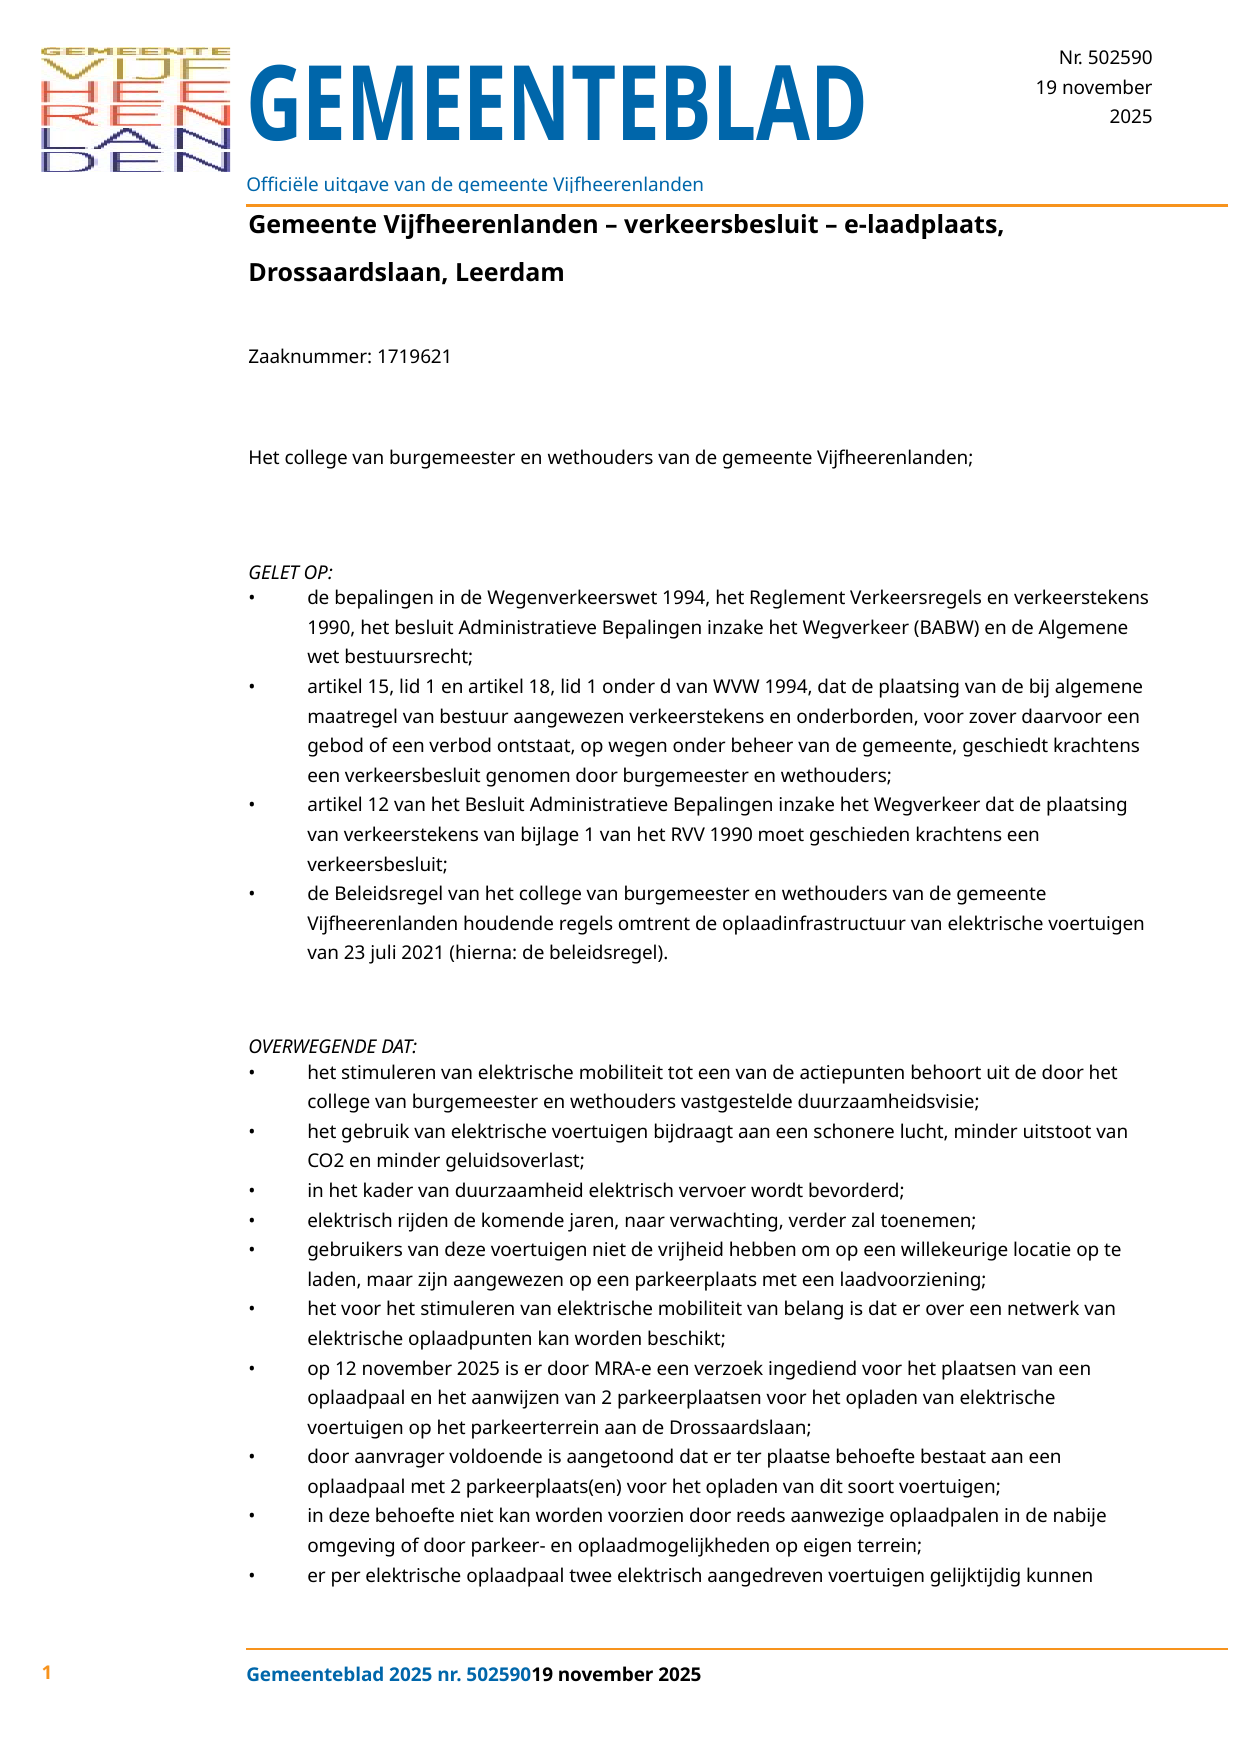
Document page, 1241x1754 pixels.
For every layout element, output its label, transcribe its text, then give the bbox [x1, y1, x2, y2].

list in het kader van duurzaamheid elektrisch vervoer wordt bevorderd; [248, 1177, 1152, 1203]
text OVERWEGENDE DAT: [248, 1033, 1152, 1059]
list het stimuleren van elektrische mobiliteit tot een van de actiepunten behoort uit de door het college van burgemeester en wethouders vastgestelde duurzaamheidsvisie; [248, 1059, 1152, 1114]
list door aanvrager voldoende is aangetoond dat er ter plaatse behoefte bestaat aan een oplaadpaal met 2 parkeerplaats(en) voor het opladen van dit soort voertuigen; [248, 1443, 1152, 1499]
text Het college van burgemeester en wethouders van de gemeente Vijfheerenlanden; [248, 444, 1152, 470]
list in deze behoefte niet kan worden voorzien door reeds aanwezige oplaadpalen in de nabije omgeving of door parkeer- en oplaadmogelijkheden op eigen terrein; [248, 1503, 1152, 1558]
list er per elektrische oplaadpaal twee elektrisch aangedreven voertuigen gelijktijdig kunnen [248, 1562, 1152, 1587]
picture [41, 47, 231, 172]
text Gemeente Vijfheerenlanden – verkeersbesluit – e-laadplaats, Drossaardslaan, Leerdam [248, 207, 1152, 288]
list artikel 12 van het Besluit Administratieve Bepalingen inzake het Wegverkeer dat de plaatsing van verkeerstekens van bijlage 1 van het RVV 1990 moet geschieden krachtens een verkeersbesluit; [248, 792, 1152, 877]
list gebruikers van deze voertuigen niet de vrijheid hebben om op een willekeurige locatie op te laden, maar zijn aangewezen op een parkeerplaats met een laadvoorziening; [248, 1236, 1152, 1292]
text GELET OP: [248, 559, 1152, 584]
list het gebruik van elektrische voertuigen bijdraagt aan een schonere lucht, minder uitstoot van CO2 en minder geluidsoverlast; [248, 1118, 1152, 1173]
text Zaaknummer: 1719621 [248, 344, 1152, 369]
list elektrisch rijden de komende jaren, naar verwachting, verder zal toenemen; [248, 1207, 1152, 1232]
list op 12 november 2025 is er door MRA-e een verzoek ingediend voor het plaatsen van een oplaadpaal en het aanwijzen van 2 parkeerplaatsen voor het opladen van elektrische voertuigen op het parkeerterrein aan de Drossaardslaan; [248, 1355, 1152, 1439]
list de Beleidsregel van het college van burgemeester en wethouders van de gemeente Vijfheerenlanden houdende regels omtrent de oplaadinfrastructuur van elektrische voertuigen van 23 juli 2021 (hierna: de beleidsregel). [248, 880, 1152, 965]
list het voor het stimuleren van elektrische mobiliteit van belang is dat er over een netwerk van elektrische oplaadpunten kan worden beschikt; [248, 1296, 1152, 1351]
list artikel 15, lid 1 en artikel 18, lid 1 onder d van WVW 1994, dat de plaatsing van de bij algemene maatregel van bestuur aangewezen verkeerstekens en onderborden, voor zover daarvoor een gebod of een verbod ontstaat, op wegen onder beheer van de gemeente, geschiedt krachtens een verkeersbesluit genomen door burgemeester en wethouders; [248, 673, 1152, 788]
list de bepalingen in de Wegenverkeerswet 1994, het Reglement Verkeersregels en verkeerstekens 1990, het besluit Administratieve Bepalingen inzake het Wegverkeer (BABW) en de Algemene wet bestuursrecht; [248, 584, 1152, 669]
